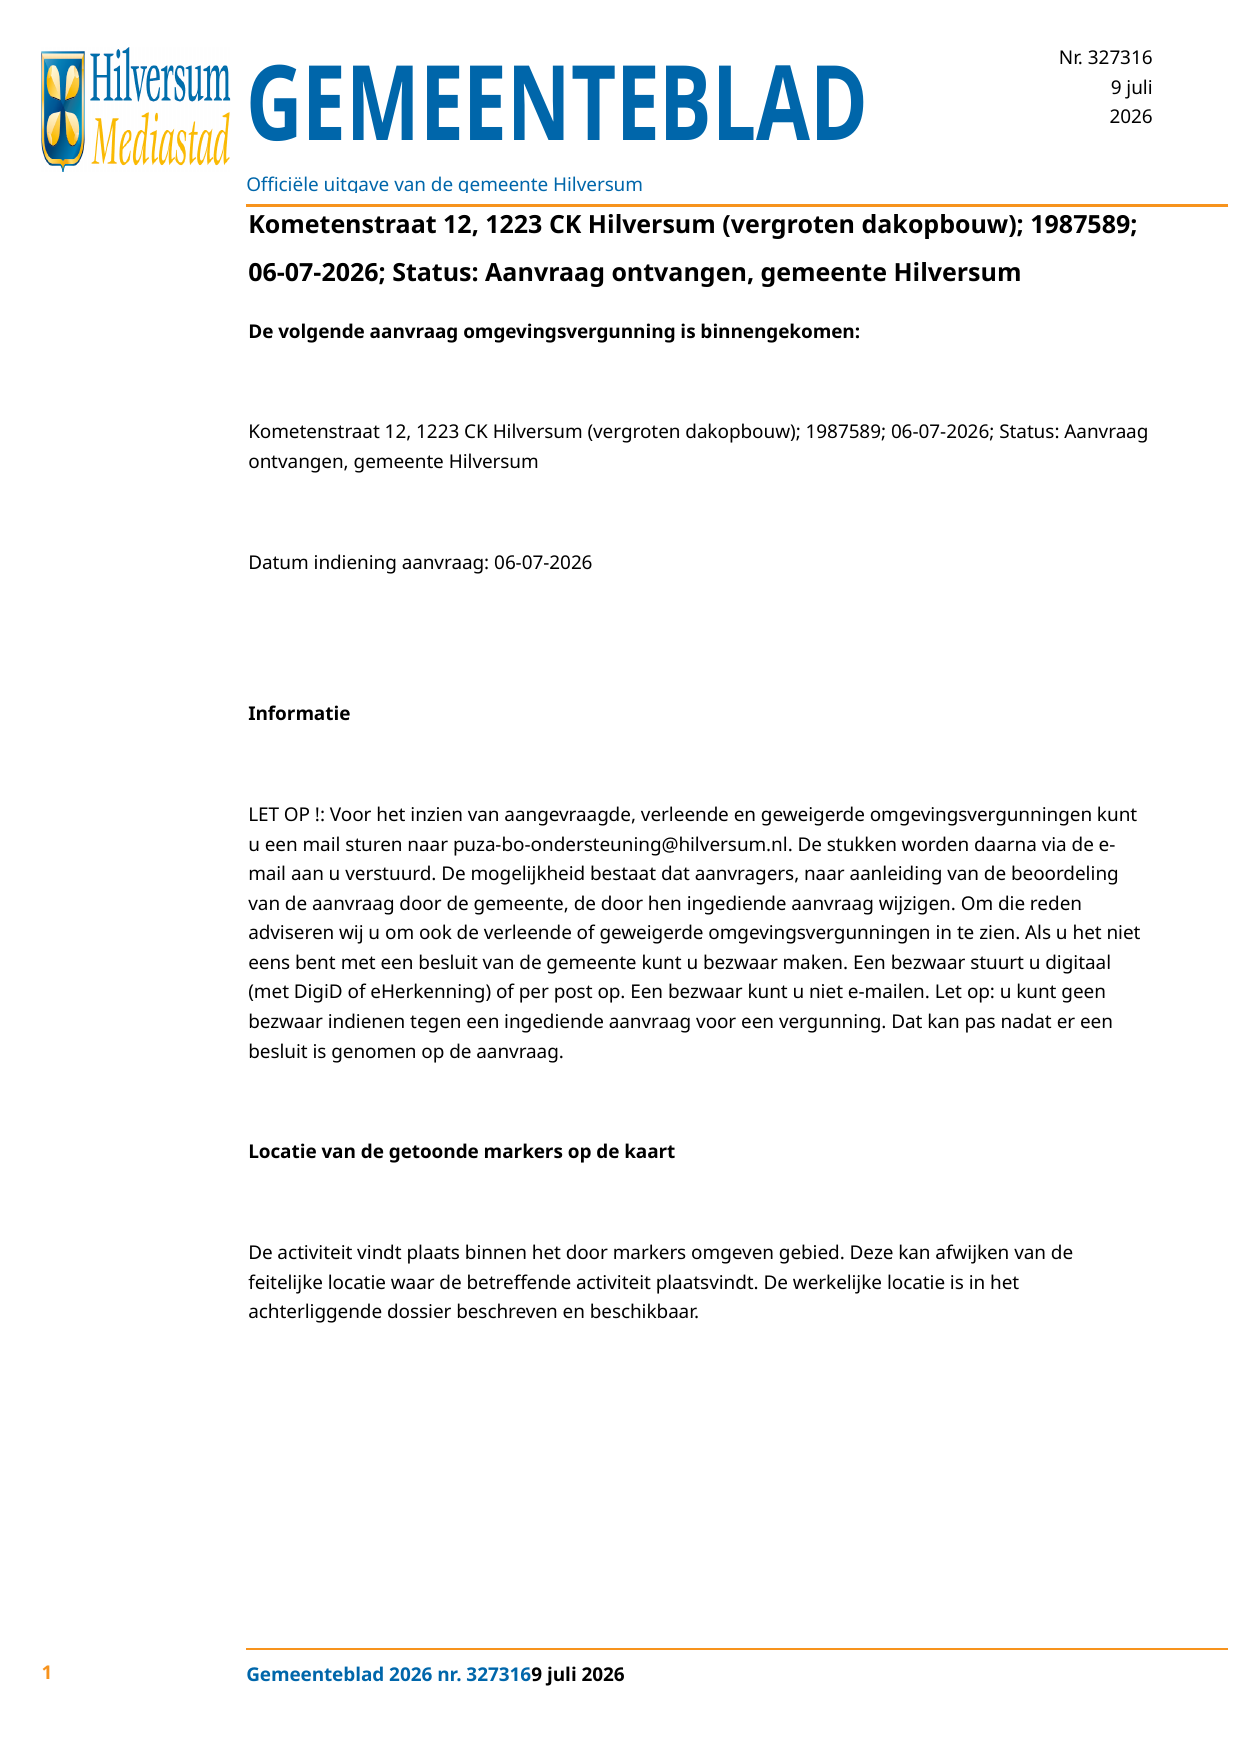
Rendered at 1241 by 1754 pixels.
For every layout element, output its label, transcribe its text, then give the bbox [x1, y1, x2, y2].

text De activiteit vindt plaats binnen het door markers omgeven gebied. Deze kan afwijken van de feitelijke locatie waar de betreffende activiteit plaatsvindt. De werkelijke locatie is in het achterliggende dossier beschreven en beschikbaar. [248, 1239, 1152, 1324]
text Datum indiening aanvraag: 06-07-2026 [248, 549, 1152, 575]
text LET OP !: Voor het inzien van aangevraagde, verleende en geweigerde omgevingsvergunningen kunt u een mail sturen naar puza-bo-ondersteuning@hilversum.nl. De stukken worden daarna via de e-mail aan u verstuurd. De mogelijkheid bestaat dat aanvragers, naar aanleiding van de beoordeling van de aanvraag door de gemeente, de door hen ingediende aanvraag wijzigen. Om die reden adviseren wij u om ook de verleende of geweigerde omgevingsvergunningen in te zien. Als u het niet eens bent met een besluit van de gemeente kunt u bezwaar maken. Een bezwaar stuurt u digitaal (met DigiD of eHerkenning) of per post op. Een bezwaar kunt u niet e-mailen. Let op: u kunt geen bezwaar indienen tegen een ingediende aanvraag voor een vergunning. Dat kan pas nadat er een besluit is genomen op de aanvraag. [248, 801, 1152, 1064]
text Informatie [248, 700, 1152, 726]
text Kometenstraat 12, 1223 CK Hilversum (vergroten dakopbouw); 1987589; 06-07-2026; Status: Aanvraag ontvangen, gemeente Hilversum [248, 419, 1152, 474]
text Locatie van de getoonde markers op de kaart [248, 1139, 1152, 1164]
text Kometenstraat 12, 1223 CK Hilversum (vergroten dakopbouw); 1987589; 06-07-2026; Status: Aanvraag ontvangen, gemeente Hilversum [248, 207, 1152, 288]
picture [41, 47, 231, 172]
text De volgende aanvraag omgevingsvergunning is binnengekomen: [248, 318, 1152, 344]
